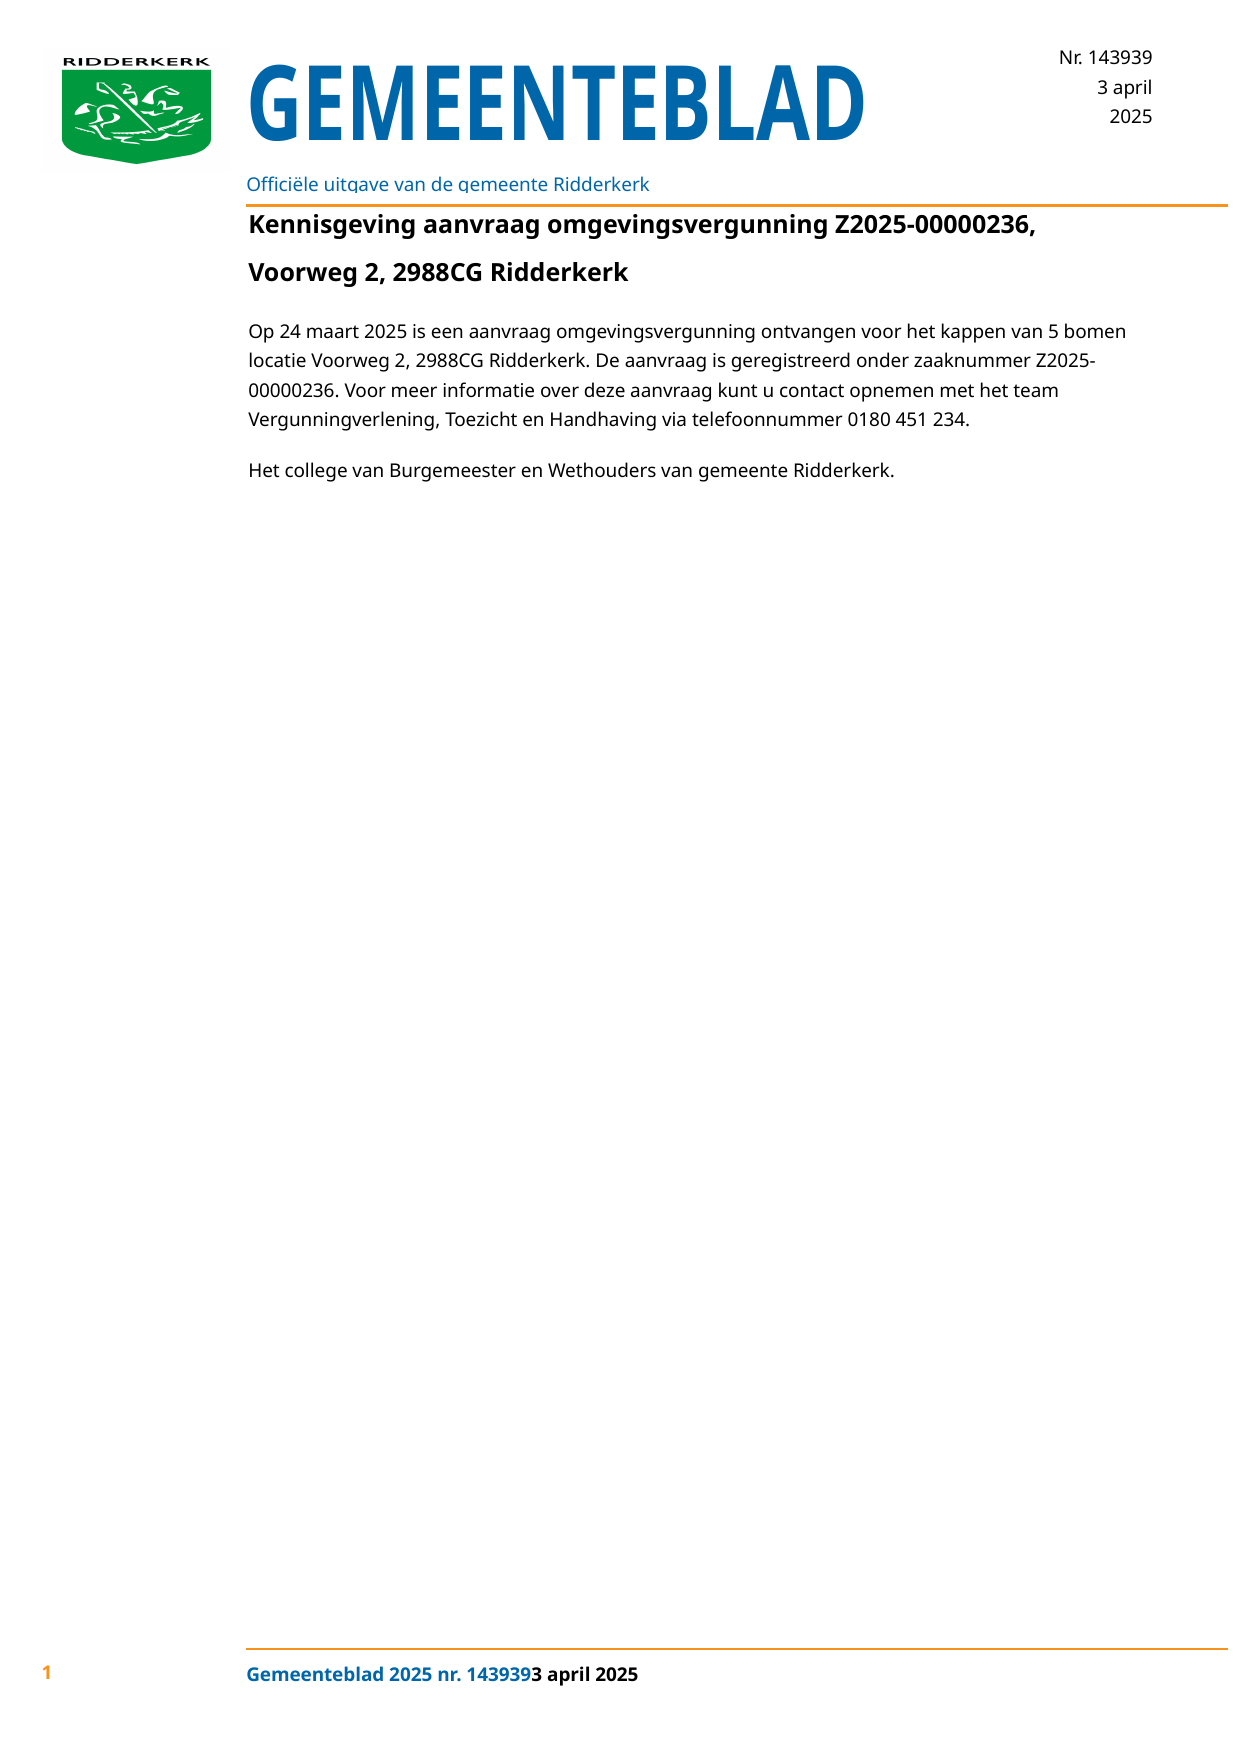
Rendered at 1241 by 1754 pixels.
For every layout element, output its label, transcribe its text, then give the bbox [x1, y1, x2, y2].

text Het college van Burgemeester en Wethouders van gemeente Ridderkerk. [248, 457, 1152, 483]
text Op 24 maart 2025 is een aanvraag omgevingsvergunning ontvangen voor het kappen van 5 bomen locatie Voorweg 2, 2988CG Ridderkerk. De aanvraag is geregistreerd onder zaaknummer Z2025-00000236. Voor meer informatie over deze aanvraag kunt u contact opnemen met het team Vergunningverlening, Toezicht en Handhaving via telefoonnummer 0180 451 234. [248, 318, 1152, 432]
text Kennisgeving aanvraag omgevingsvergunning Z2025-00000236, Voorweg 2, 2988CG Ridderkerk [248, 207, 1152, 288]
picture [41, 47, 231, 172]
